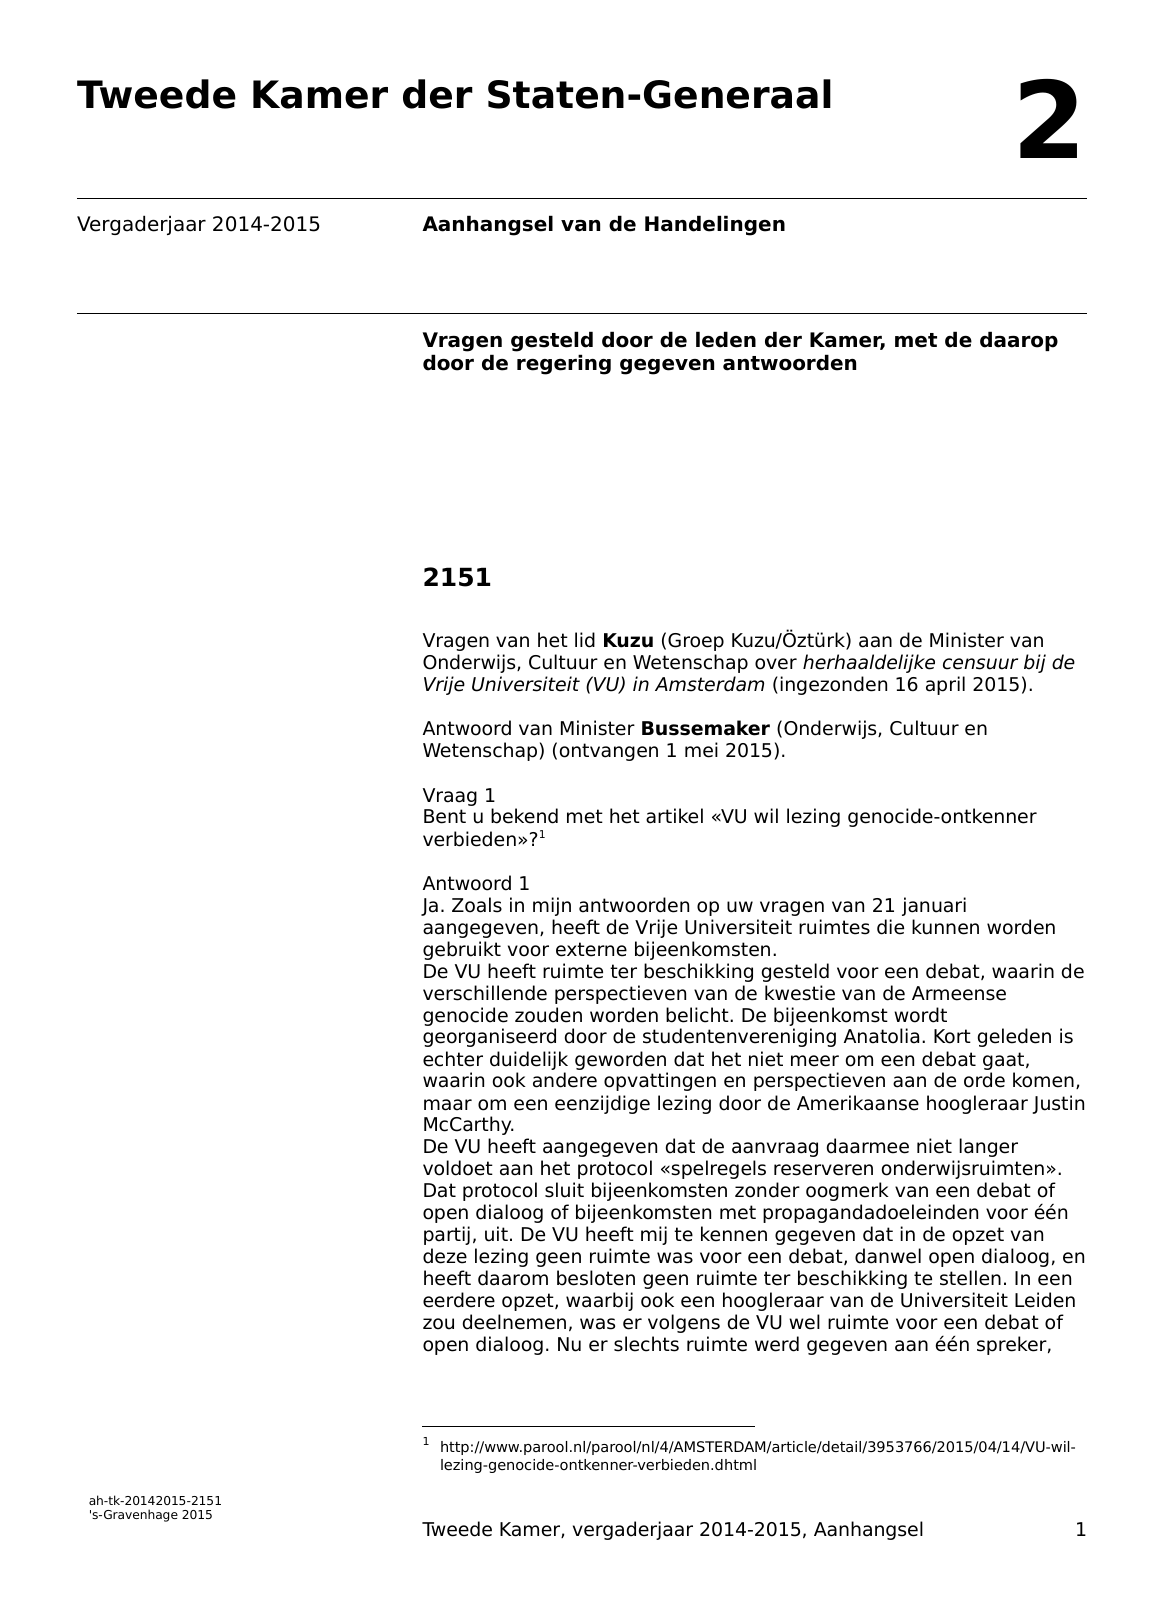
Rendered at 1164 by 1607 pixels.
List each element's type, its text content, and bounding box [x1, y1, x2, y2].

table_cell Aanhangsel van de Handelingen [422, 199, 1087, 313]
table_cell [77, 314, 422, 375]
text De VU heeft aangegeven dat de aanvraag daarmee niet langer voldoet aan het protocol «spelregels reserveren onderwijsruimten». Dat protocol sluit bijeenkomsten zonder oogmerk van een debat of open dialoog of bijeenkomsten met propagandadoeleinden voor één partij, uit. De VU heeft mij te kennen gegeven dat in de opzet van deze lezing geen ruimte was voor een debat, danwel open dialoog, en heeft daarom besloten geen ruimte ter beschikking te stellen. In een eerdere opzet, waarbij ook een hoogleraar van de Universiteit Leiden zou deelnemen, was er volgens de VU wel ruimte voor een debat of open dialoog. Nu er slechts ruimte werd gegeven aan één spreker, [422, 1136, 1087, 1356]
text De VU heeft ruimte ter beschikking gesteld voor een debat, waarin de verschillende perspectieven van de kwestie van de Armeense genocide zouden worden belicht. De bijeenkomst wordt georganiseerd door de studentenvereniging Anatolia. Kort geleden is echter duidelijk geworden dat het niet meer om een debat gaat, waarin ook andere opvattingen en perspectieven aan de orde komen, maar om een eenzijdige lezing door de Amerikaanse hoogleraar Justin McCarthy. [422, 961, 1087, 1136]
text 2151 [422, 563, 1087, 592]
text Vraag 1 [422, 784, 1087, 806]
text 's-Gravenhage 2015 [88, 1508, 323, 1522]
table_cell Vergaderjaar 2014-2015 [77, 199, 422, 313]
text Bent u bekend met het artikel «VU wil lezing genocide-ontkenner verbieden»? [422, 806, 1087, 850]
text http://www.parool.nl/parool/nl/4/AMSTERDAM/article/detail/3953766/2015/04/14/VU-wil-lezing-genocide-ontkenner-verbieden.dhtml [422, 1435, 1087, 1474]
table_header Tweede Kamer der Staten-Generaal [77, 59, 886, 198]
table_header 2 [886, 59, 1087, 198]
text ah-tk-20142015-2151 [88, 1494, 323, 1508]
text Ja. Zoals in mijn antwoorden op uw vragen van 21 januari aangegeven, heeft de Vrije Universiteit ruimtes die kunnen worden gebruikt voor externe bijeenkomsten. [422, 894, 1087, 961]
table_cell Vragen gesteld door de leden der Kamer, met de daarop door de regering gegeven antwoorden [422, 314, 1087, 375]
text Vragen van het lid Kuzu (Groep Kuzu/Öztürk) aan de Minister van Onderwijs, Cultuur en Wetenschap over herhaaldelijke censuur bij de Vrije Universiteit (VU) in Amsterdam (ingezonden 16 april 2015). [422, 630, 1087, 696]
text Antwoord van Minister Bussemaker (Onderwijs, Cultuur en Wetenschap) (ontvangen 1 mei 2015). [422, 718, 1087, 762]
text Antwoord 1 [422, 873, 1087, 894]
